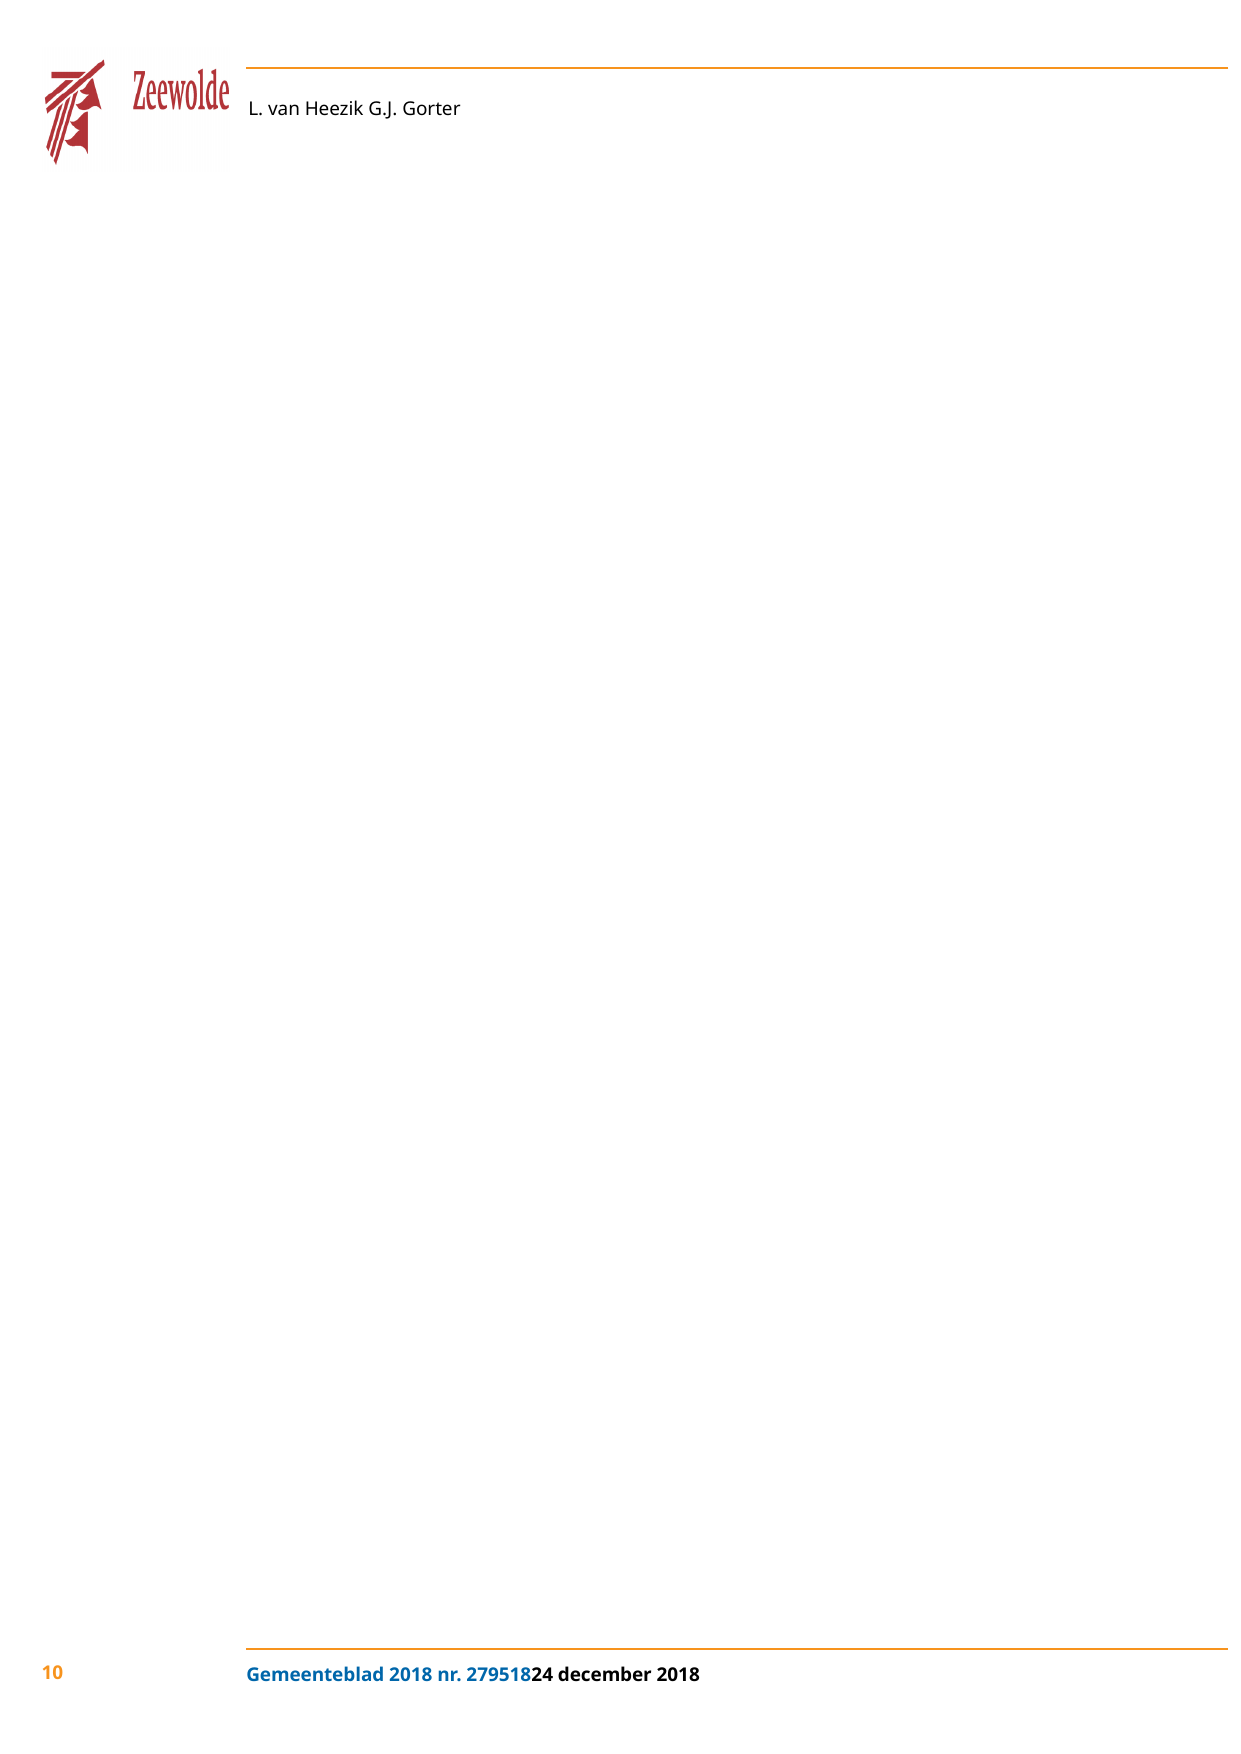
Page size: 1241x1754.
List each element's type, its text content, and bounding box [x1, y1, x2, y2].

picture [41, 47, 231, 172]
text L. van Heezik G.J. Gorter [248, 95, 1152, 121]
